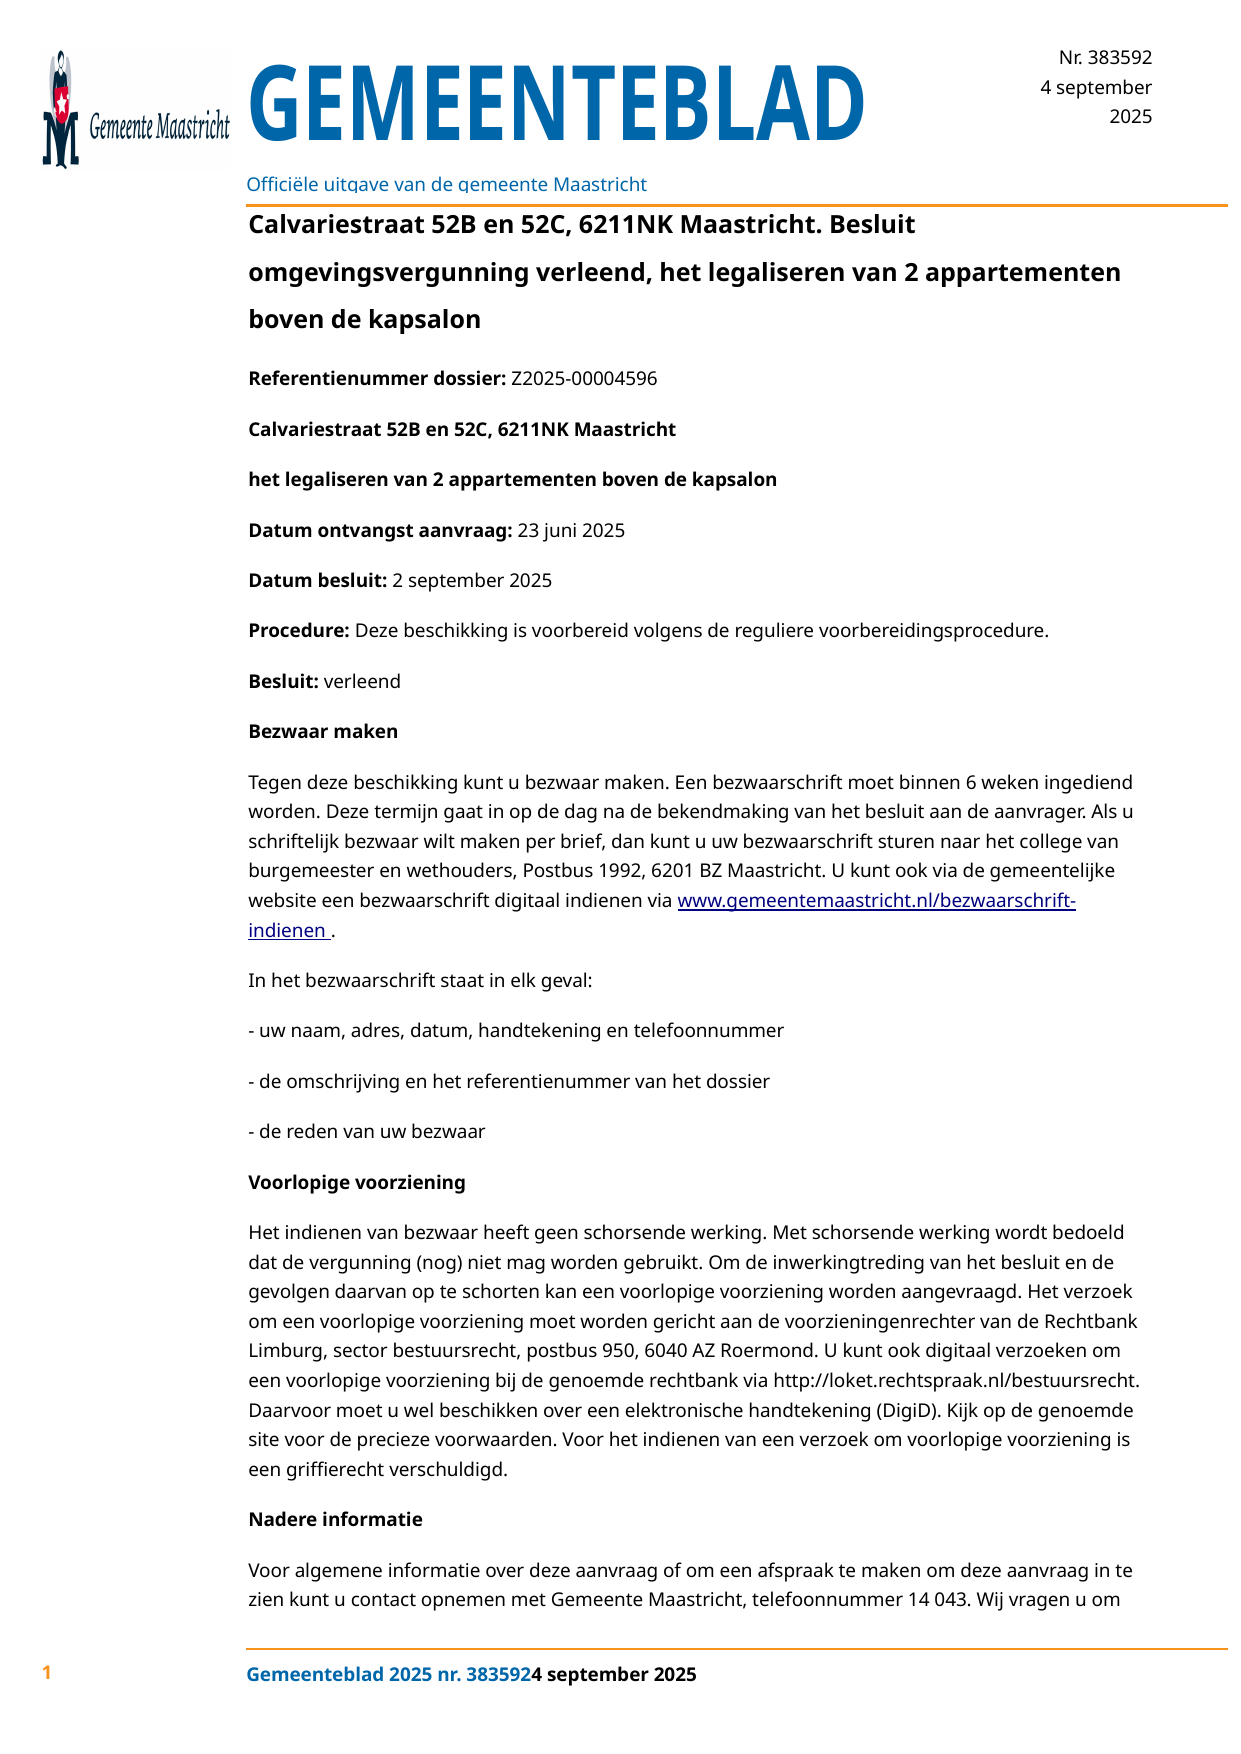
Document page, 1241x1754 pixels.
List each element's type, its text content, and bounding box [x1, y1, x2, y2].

text In het bezwaarschrift staat in elk geval: [248, 967, 1152, 993]
text Procedure: Deze beschikking is voorbereid volgens de reguliere voorbereidingsprocedure. [248, 618, 1152, 643]
text Datum ontvangst aanvraag: 23 juni 2025 [248, 517, 1152, 542]
text Calvariestraat 52B en 52C, 6211NK Maastricht. Besluit omgevingsvergunning verleend, het legaliseren van 2 appartementen boven de kapsalon [248, 207, 1152, 336]
text Referentienummer dossier: Z2025-00004596 [248, 366, 1152, 391]
text - de omschrijving en het referentienummer van het dossier [248, 1068, 1152, 1094]
picture [41, 47, 231, 172]
text Bezwaar maken [248, 718, 1152, 744]
text Nadere informatie [248, 1506, 1152, 1532]
text Voor algemene informatie over deze aanvraag of om een afspraak te maken om deze aanvraag in te zien kunt u contact opnemen met Gemeente Maastricht, telefoonnummer 14 043. Wij vragen u om [248, 1557, 1152, 1612]
text - de reden van uw bezwaar [248, 1118, 1152, 1144]
text Besluit: verleend [248, 668, 1152, 694]
text Het indienen van bezwaar heeft geen schorsende werking. Met schorsende werking wordt bedoeld dat de vergunning (nog) niet mag worden gebruikt. Om de inwerkingtreding van het besluit en de gevolgen daarvan op te schorten kan een voorlopige voorziening worden aangevraagd. Het verzoek om een voorlopige voorziening moet worden gericht aan de voorzieningenrechter van de Rechtbank Limburg, sector bestuursrecht, postbus 950, 6040 AZ Roermond. U kunt ook digitaal verzoeken om een voorlopige voorziening bij de genoemde rechtbank via http://loket.rechtspraak.nl/bestuursrecht. Daarvoor moet u wel beschikken over een elektronische handtekening (DigiD). Kijk op de genoemde site voor de precieze voorwaarden. Voor het indienen van een verzoek om voorlopige voorziening is een griffierecht verschuldigd. [248, 1219, 1152, 1482]
text Datum besluit: 2 september 2025 [248, 567, 1152, 593]
text Tegen deze beschikking kunt u bezwaar maken. Een bezwaarschrift moet binnen 6 weken ingediend worden. Deze termijn gaat in op de dag na de bekendmaking van het besluit aan de aanvrager. Als u schriftelijk bezwaar wilt maken per brief, dan kunt u uw bezwaarschrift sturen naar het college van burgemeester en wethouders, Postbus 1992, 6201 BZ Maastricht. U kunt ook via de gemeentelijke website een bezwaarschrift digitaal indienen via www.gemeentemaastricht.nl/bezwaarschrift-indienen . [248, 769, 1152, 942]
text het legaliseren van 2 appartementen boven de kapsalon [248, 466, 1152, 492]
text Calvariestraat 52B en 52C, 6211NK Maastricht [248, 416, 1152, 442]
text - uw naam, adres, datum, handtekening en telefoonnummer [248, 1018, 1152, 1043]
text Voorlopige voorziening [248, 1169, 1152, 1194]
